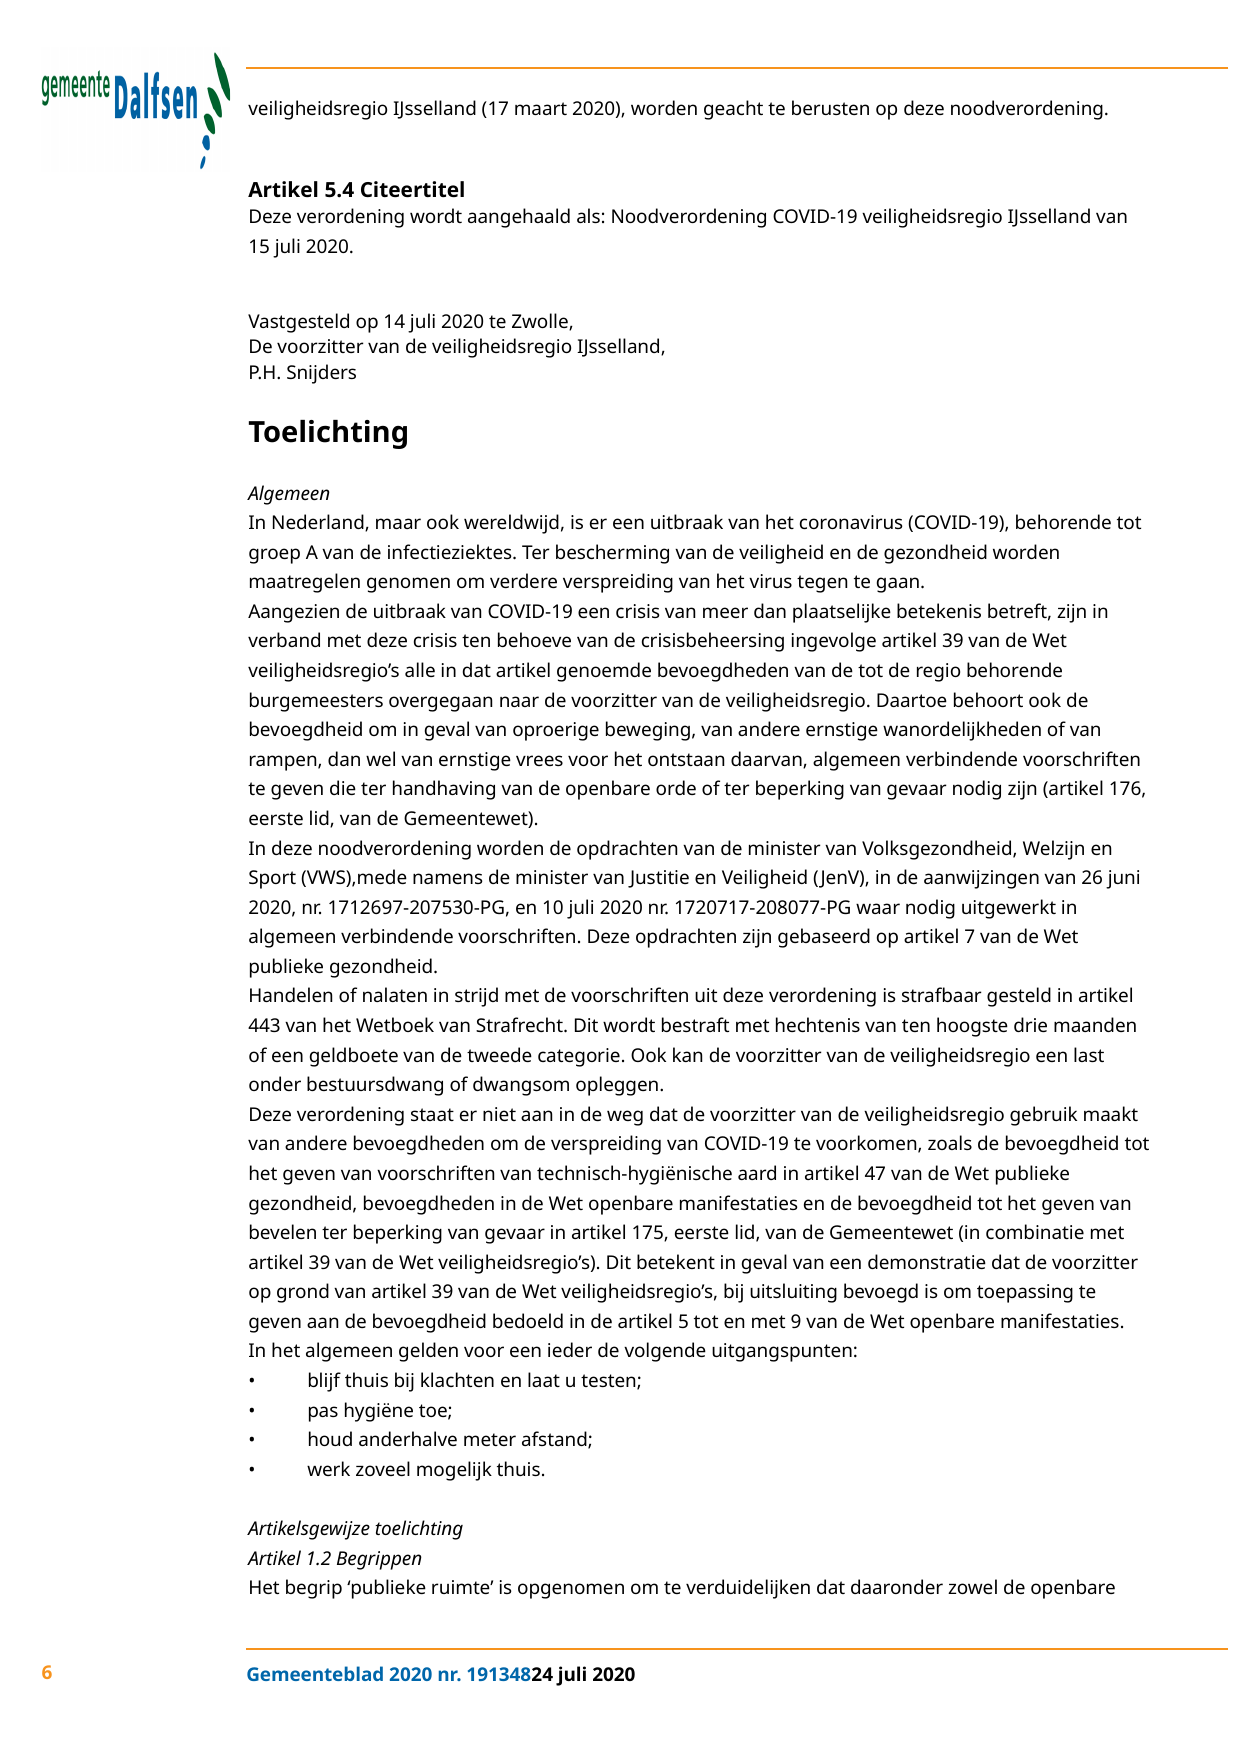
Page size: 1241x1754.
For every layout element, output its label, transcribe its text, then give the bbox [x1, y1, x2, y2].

text Artikel 1.2 Begrippen [248, 1545, 1152, 1571]
list pas hygiëne toe; [248, 1397, 1152, 1423]
list houd anderhalve meter afstand; [248, 1426, 1152, 1452]
text Aangezien de uitbraak van COVID-19 een crisis van meer dan plaatselijke betekenis betreft, zijn in verband met deze crisis ten behoeve van de crisisbeheersing ingevolge artikel 39 van de Wet veiligheidsregio’s alle in dat artikel genoemde bevoegdheden van de tot de regio behorende burgemeesters overgegaan naar de voorzitter van de veiligheidsregio. Daartoe behoort ook de bevoegdheid om in geval van oproerige beweging, van andere ernstige wanordelijkheden of van rampen, dan wel van ernstige vrees voor het ontstaan daarvan, algemeen verbindende voorschriften te geven die ter handhaving van de openbare orde of ter beperking van gevaar nodig zijn (artikel 176, eerste lid, van de Gemeentewet). [248, 598, 1152, 831]
text Vastgesteld op 14 juli 2020 te Zwolle, [248, 308, 1152, 334]
text Deze verordening wordt aangehaald als: Noodverordening COVID-19 veiligheidsregio IJsselland van 15 juli 2020. [248, 203, 1152, 258]
picture [41, 47, 231, 172]
list blijf thuis bij klachten en laat u testen; [248, 1367, 1152, 1393]
text In Nederland, maar ook wereldwijd, is er een uitbraak van het coronavirus (COVID-19), behorende tot groep A van de infectieziektes. Ter bescherming van de veiligheid en de gezondheid worden maatregelen genomen om verdere verspreiding van het virus tegen te gaan. [248, 509, 1152, 594]
text Deze verordening staat er niet aan in de weg dat de voorzitter van de veiligheidsregio gebruik maakt van andere bevoegdheden om de verspreiding van COVID-19 te voorkomen, zoals de bevoegdheid tot het geven van voorschriften van technisch-hygiënische aard in artikel 47 van de Wet publieke gezondheid, bevoegdheden in de Wet openbare manifestaties en de bevoegdheid tot het geven van bevelen ter beperking van gevaar in artikel 175, eerste lid, van de Gemeentewet (in combinatie met artikel 39 van de Wet veiligheidsregio’s). Dit betekent in geval van een demonstratie dat de voorzitter op grond van artikel 39 van de Wet veiligheidsregio’s, bij uitsluiting bevoegd is om toepassing te geven aan de bevoegdheid bedoeld in de artikel 5 tot en met 9 van de Wet openbare manifestaties. [248, 1101, 1152, 1334]
text Algemeen [248, 480, 1152, 506]
text In deze noodverordening worden de opdrachten van de minister van Volksgezondheid, Welzijn en Sport (VWS),mede namens de minister van Justitie en Veiligheid (JenV), in de aanwijzingen van 26 juni 2020, nr. 1712697-207530-PG, en 10 juli 2020 nr. 1720717-208077-PG waar nodig uitgewerkt in algemeen verbindende voorschriften. Deze opdrachten zijn gebaseerd op artikel 7 van de Wet publieke gezondheid. [248, 835, 1152, 979]
text Het begrip ‘publieke ruimte’ is opgenomen om te verduidelijken dat daaronder zowel de openbare [248, 1574, 1152, 1600]
text Handelen of nalaten in strijd met de voorschriften uit deze verordening is strafbaar gesteld in artikel 443 van het Wetboek van Strafrecht. Dit wordt bestraft met hechtenis van ten hoogste drie maanden of een geldboete van de tweede categorie. Ook kan de voorzitter van de veiligheidsregio een last onder bestuursdwang of dwangsom opleggen. [248, 983, 1152, 1097]
list werk zoveel mogelijk thuis. [248, 1456, 1152, 1482]
text In het algemeen gelden voor een ieder de volgende uitgangspunten: [248, 1338, 1152, 1363]
text De voorzitter van de veiligheidsregio IJsselland, [248, 334, 1152, 359]
text veiligheidsregio IJsselland (17 maart 2020), worden geacht te berusten op deze noodverordening. [248, 95, 1152, 121]
text Artikelsgewijze toelichting [248, 1515, 1152, 1541]
text P.H. Snijders [248, 359, 1152, 385]
text Toelichting [248, 411, 1152, 451]
text Artikel 5.4 Citeertitel [248, 175, 1152, 203]
